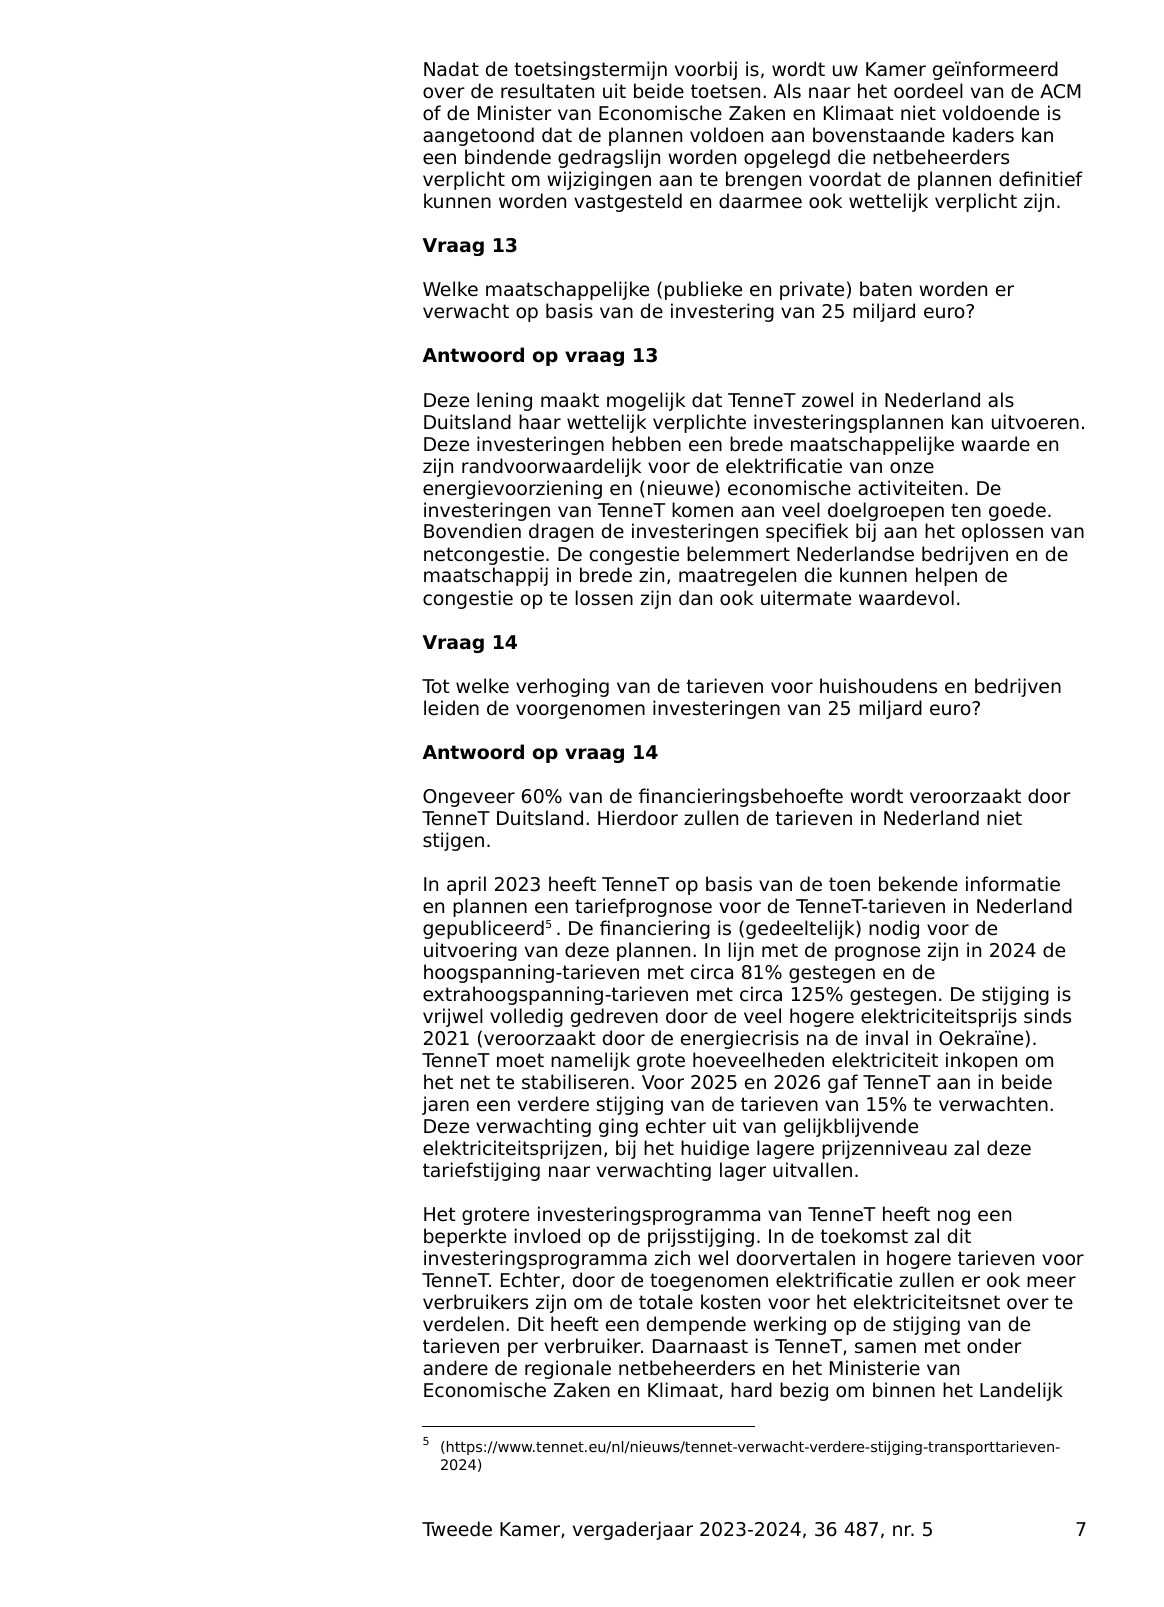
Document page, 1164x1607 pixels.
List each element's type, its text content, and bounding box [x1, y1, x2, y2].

text Nadat de toetsingstermijn voorbij is, wordt uw Kamer geïnformeerd over de resultaten uit beide toetsen. Als naar het oordeel van de ACM of de Minister van Economische Zaken en Klimaat niet voldoende is aangetoond dat de plannen voldoen aan bovenstaande kaders kan een bindende gedragslijn worden opgelegd die netbeheerders verplicht om wijzigingen aan te brengen voordat de plannen definitief kunnen worden vastgesteld en daarmee ook wettelijk verplicht zijn. [422, 59, 1087, 213]
text In april 2023 heeft TenneT op basis van de toen bekende informatie en plannen een tariefprognose voor de TenneT-tarieven in Nederland gepubliceerd. De financiering is (gedeeltelijk) nodig voor de uitvoering van deze plannen. In lijn met de prognose zijn in 2024 de hoogspanning-tarieven met circa 81% gestegen en de extrahoogspanning-tarieven met circa 125% gestegen. De stijging is vrijwel volledig gedreven door de veel hogere elektriciteitsprijs sinds 2021 (veroorzaakt door de energiecrisis na de inval in Oekraïne). TenneT moet namelijk grote hoeveelheden elektriciteit inkopen om het net te stabiliseren. Voor 2025 en 2026 gaf TenneT aan in beide jaren een verdere stijging van de tarieven van 15% te verwachten. Deze verwachting ging echter uit van gelijkblijvende elektriciteitsprijzen, bij het huidige lagere prijzenniveau zal deze tariefstijging naar verwachting lager uitvallen. [422, 874, 1087, 1182]
text Ongeveer 60% van de financieringsbehoefte wordt veroorzaakt door TenneT Duitsland. Hierdoor zullen de tarieven in Nederland niet stijgen. [422, 786, 1087, 852]
text (https://www.tennet.eu/nl/nieuws/tennet-verwacht-verdere-stijging-transporttarieven-2024) [422, 1435, 1087, 1474]
subtitle Vraag 13 [422, 235, 1087, 257]
text Deze lening maakt mogelijk dat TenneT zowel in Nederland als Duitsland haar wettelijk verplichte investeringsplannen kan uitvoeren. Deze investeringen hebben een brede maatschappelijke waarde en zijn randvoorwaardelijk voor de elektrificatie van onze energievoorziening en (nieuwe) economische activiteiten. De investeringen van TenneT komen aan veel doelgroepen ten goede. Bovendien dragen de investeringen specifiek bij aan het oplossen van netcongestie. De congestie belemmert Nederlandse bedrijven en de maatschappij in brede zin, maatregelen die kunnen helpen de congestie op te lossen zijn dan ook uitermate waardevol. [422, 389, 1087, 609]
text Tot welke verhoging van de tarieven voor huishoudens en bedrijven leiden de voorgenomen investeringen van 25 miljard euro? [422, 676, 1087, 720]
text Het grotere investeringsprogramma van TenneT heeft nog een beperkte invloed op de prijsstijging. In de toekomst zal dit investeringsprogramma zich wel doorvertalen in hogere tarieven voor TenneT. Echter, door de toegenomen elektrificatie zullen er ook meer verbruikers zijn om de totale kosten voor het elektriciteitsnet over te verdelen. Dit heeft een dempende werking op de stijging van de tarieven per verbruiker. Daarnaast is TenneT, samen met onder andere de regionale netbeheerders en het Ministerie van Economische Zaken en Klimaat, hard bezig om binnen het Landelijk [422, 1204, 1087, 1402]
text Welke maatschappelijke (publieke en private) baten worden er verwacht op basis van de investering van 25 miljard euro? [422, 279, 1087, 323]
subtitle Vraag 14 [422, 632, 1087, 653]
subtitle Antwoord op vraag 13 [422, 345, 1087, 367]
subtitle Antwoord op vraag 14 [422, 742, 1087, 764]
